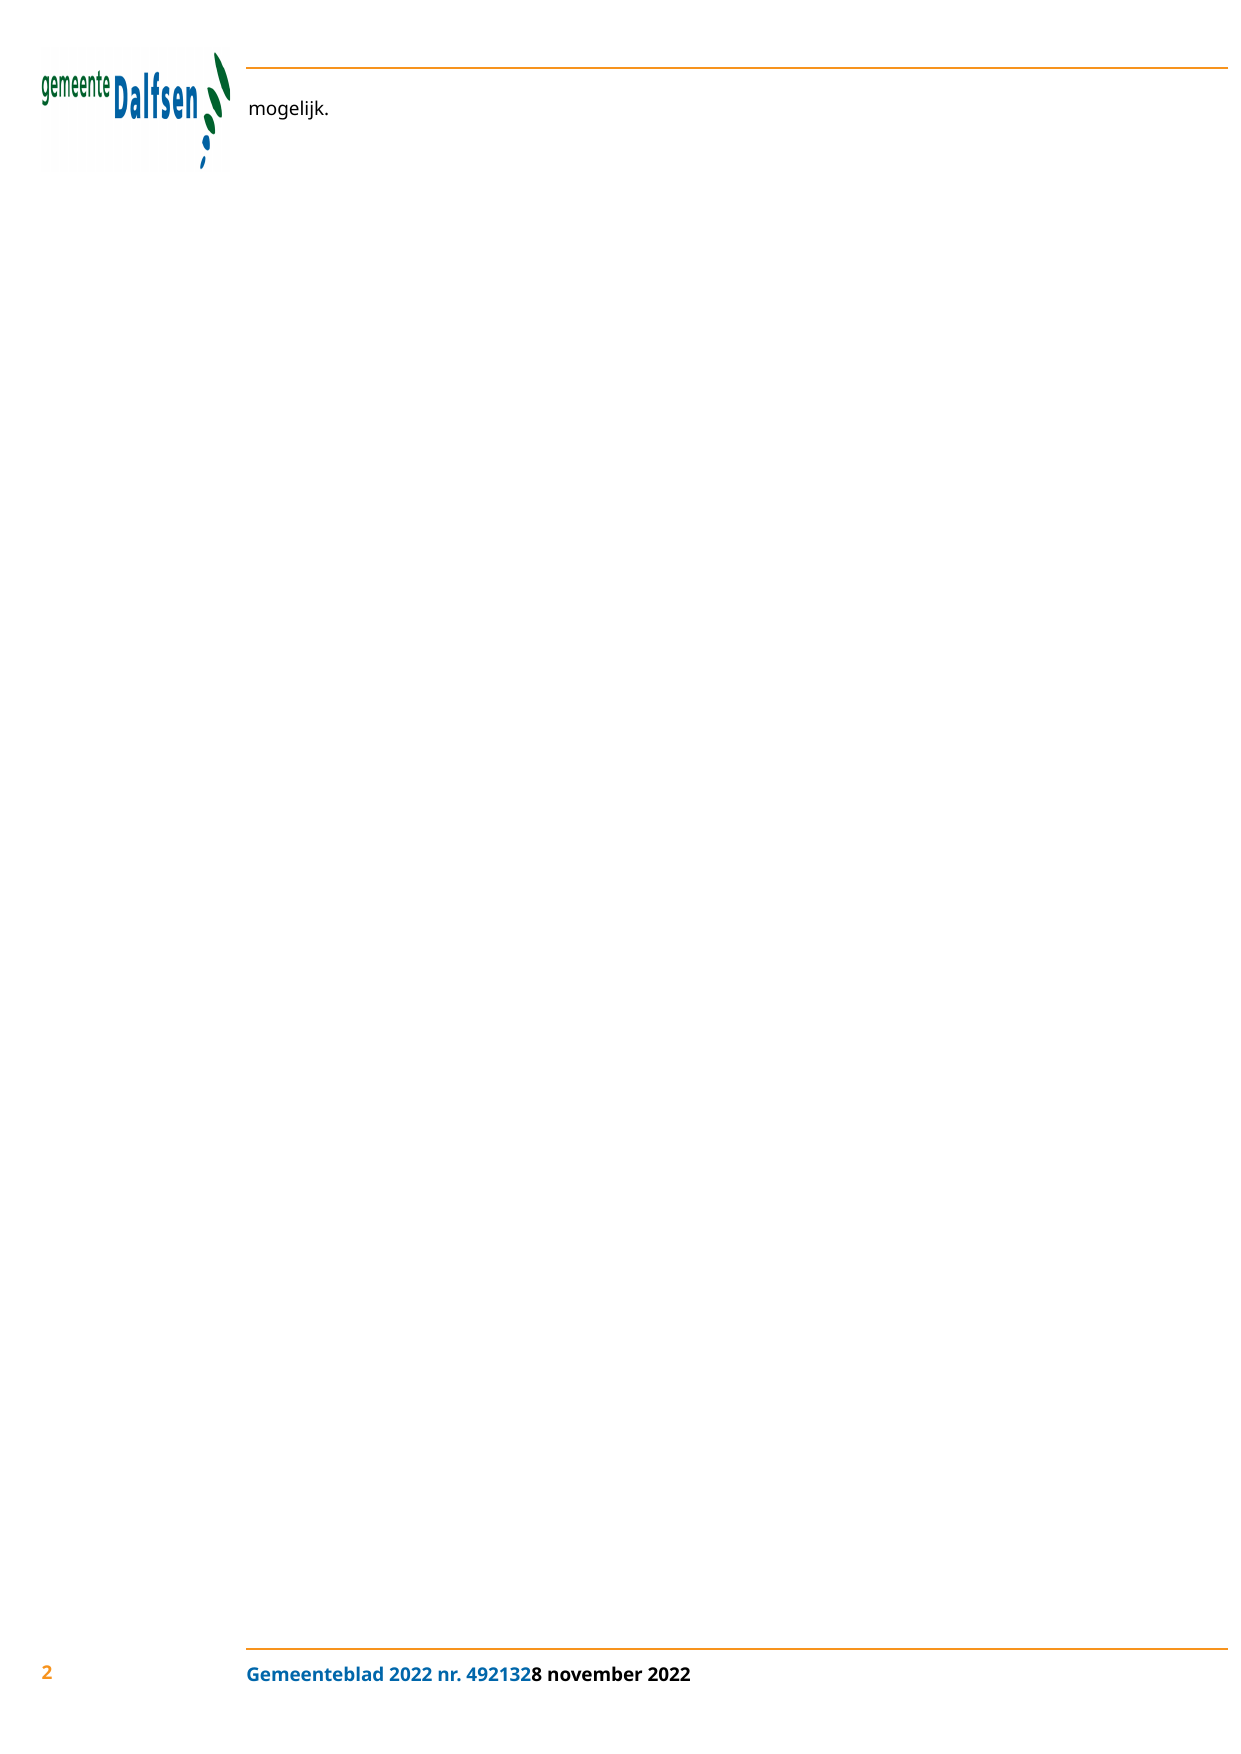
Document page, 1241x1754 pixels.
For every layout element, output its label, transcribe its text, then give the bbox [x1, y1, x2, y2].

text mogelijk. [248, 95, 1152, 121]
picture [41, 47, 231, 172]
